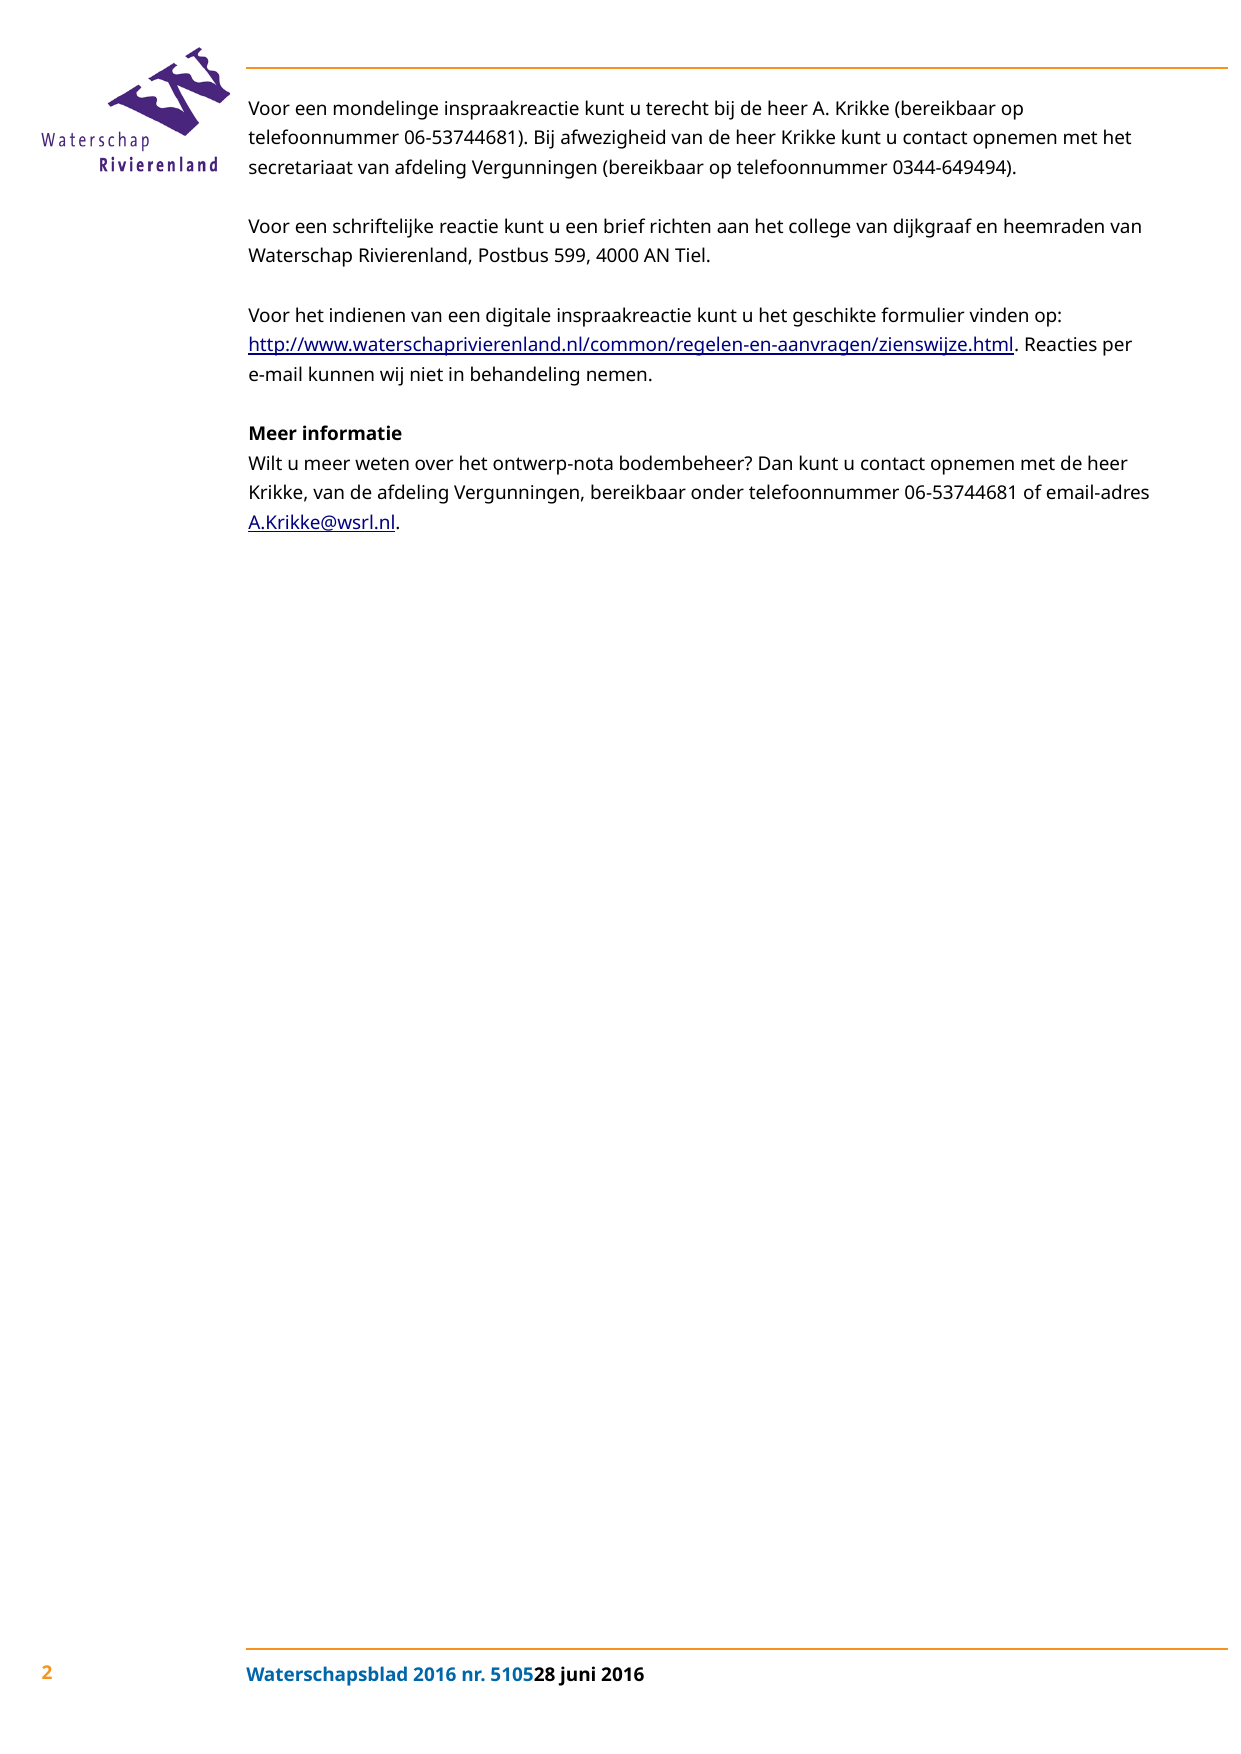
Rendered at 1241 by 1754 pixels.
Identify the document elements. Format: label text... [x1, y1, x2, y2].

text Voor het indienen van een digitale inspraakreactie kunt u het geschikte formulier vinden op: http://www.waterschaprivierenland.nl/common/regelen-en-aanvragen/zienswijze.html. Reacties per e-mail kunnen wij niet in behandeling nemen. [248, 302, 1152, 387]
text Wilt u meer weten over het ontwerp-nota bodembeheer? Dan kunt u contact opnemen met de heer Krikke, van de afdeling Vergunningen, bereikbaar onder telefoonnummer 06-53744681 of email-adres A.Krikke@wsrl.nl. [248, 450, 1152, 535]
text Voor een mondelinge inspraakreactie kunt u terecht bij de heer A. Krikke (bereikbaar op telefoonnummer 06-53744681). Bij afwezigheid van de heer Krikke kunt u contact opnemen met het secretariaat van afdeling Vergunningen (bereikbaar op telefoonnummer 0344-649494). [248, 95, 1152, 180]
text Meer informatie [248, 420, 1152, 446]
picture [41, 47, 231, 172]
text Voor een schriftelijke reactie kunt u een brief richten aan het college van dijkgraaf en heemraden van Waterschap Rivierenland, Postbus 599, 4000 AN Tiel. [248, 213, 1152, 268]
